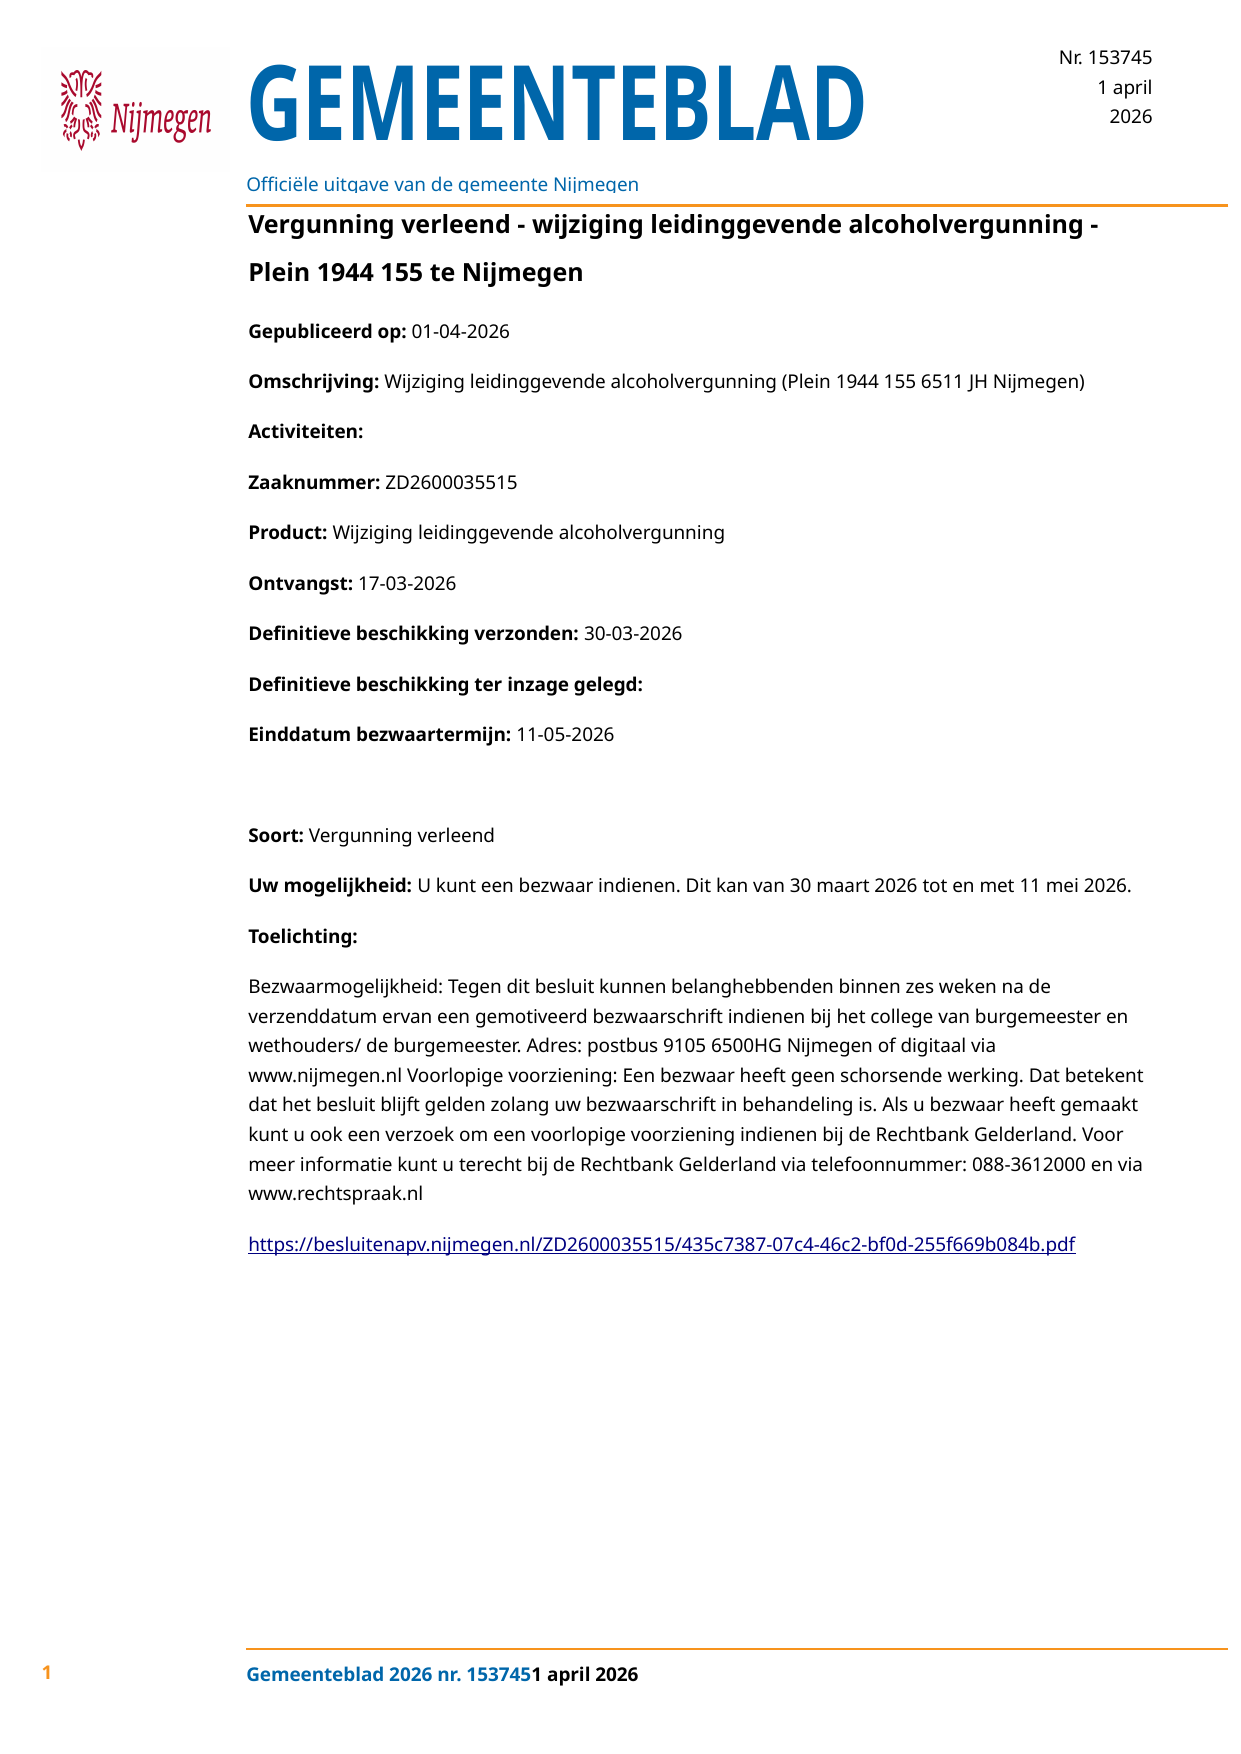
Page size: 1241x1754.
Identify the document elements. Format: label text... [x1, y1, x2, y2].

text Ontvangst: 17-03-2026 [248, 570, 1152, 596]
text Vergunning verleend - wijziging leidinggevende alcoholvergunning - Plein 1944 155 te Nijmegen [248, 207, 1152, 288]
text Activiteiten: [248, 419, 1152, 444]
text Einddatum bezwaartermijn: 11-05-2026 [248, 721, 1152, 747]
text Definitieve beschikking verzonden: 30-03-2026 [248, 620, 1152, 646]
text Product: Wijziging leidinggevende alcoholvergunning [248, 519, 1152, 545]
picture [41, 47, 231, 172]
text Zaaknummer: ZD2600035515 [248, 469, 1152, 495]
text Soort: Vergunning verleend [248, 822, 1152, 848]
text Toelichting: [248, 923, 1152, 949]
text Bezwaarmogelijkheid: Tegen dit besluit kunnen belanghebbenden binnen zes weken na de verzenddatum ervan een gemotiveerd bezwaarschrift indienen bij het college van burgemeester en wethouders/ de burgemeester. Adres: postbus 9105 6500HG Nijmegen of digitaal via www.nijmegen.nl Voorlopige voorziening: Een bezwaar heeft geen schorsende werking. Dat betekent dat het besluit blijft gelden zolang uw bezwaarschrift in behandeling is. Als u bezwaar heeft gemaakt kunt u ook een verzoek om een voorlopige voorziening indienen bij de Rechtbank Gelderland. Voor meer informatie kunt u terecht bij de Rechtbank Gelderland via telefoonnummer: 088-3612000 en via www.rechtspraak.nl [248, 973, 1152, 1206]
text https://besluitenapv.nijmegen.nl/ZD2600035515/435c7387-07c4-46c2-bf0d-255f669b084b.pdf [248, 1231, 1152, 1257]
text Gepubliceerd op: 01-04-2026 [248, 318, 1152, 344]
text Definitieve beschikking ter inzage gelegd: [248, 671, 1152, 697]
text Uw mogelijkheid: U kunt een bezwaar indienen. Dit kan van 30 maart 2026 tot en met 11 mei 2026. [248, 872, 1152, 898]
text Omschrijving: Wijziging leidinggevende alcoholvergunning (Plein 1944 155 6511 JH Nijmegen) [248, 368, 1152, 394]
